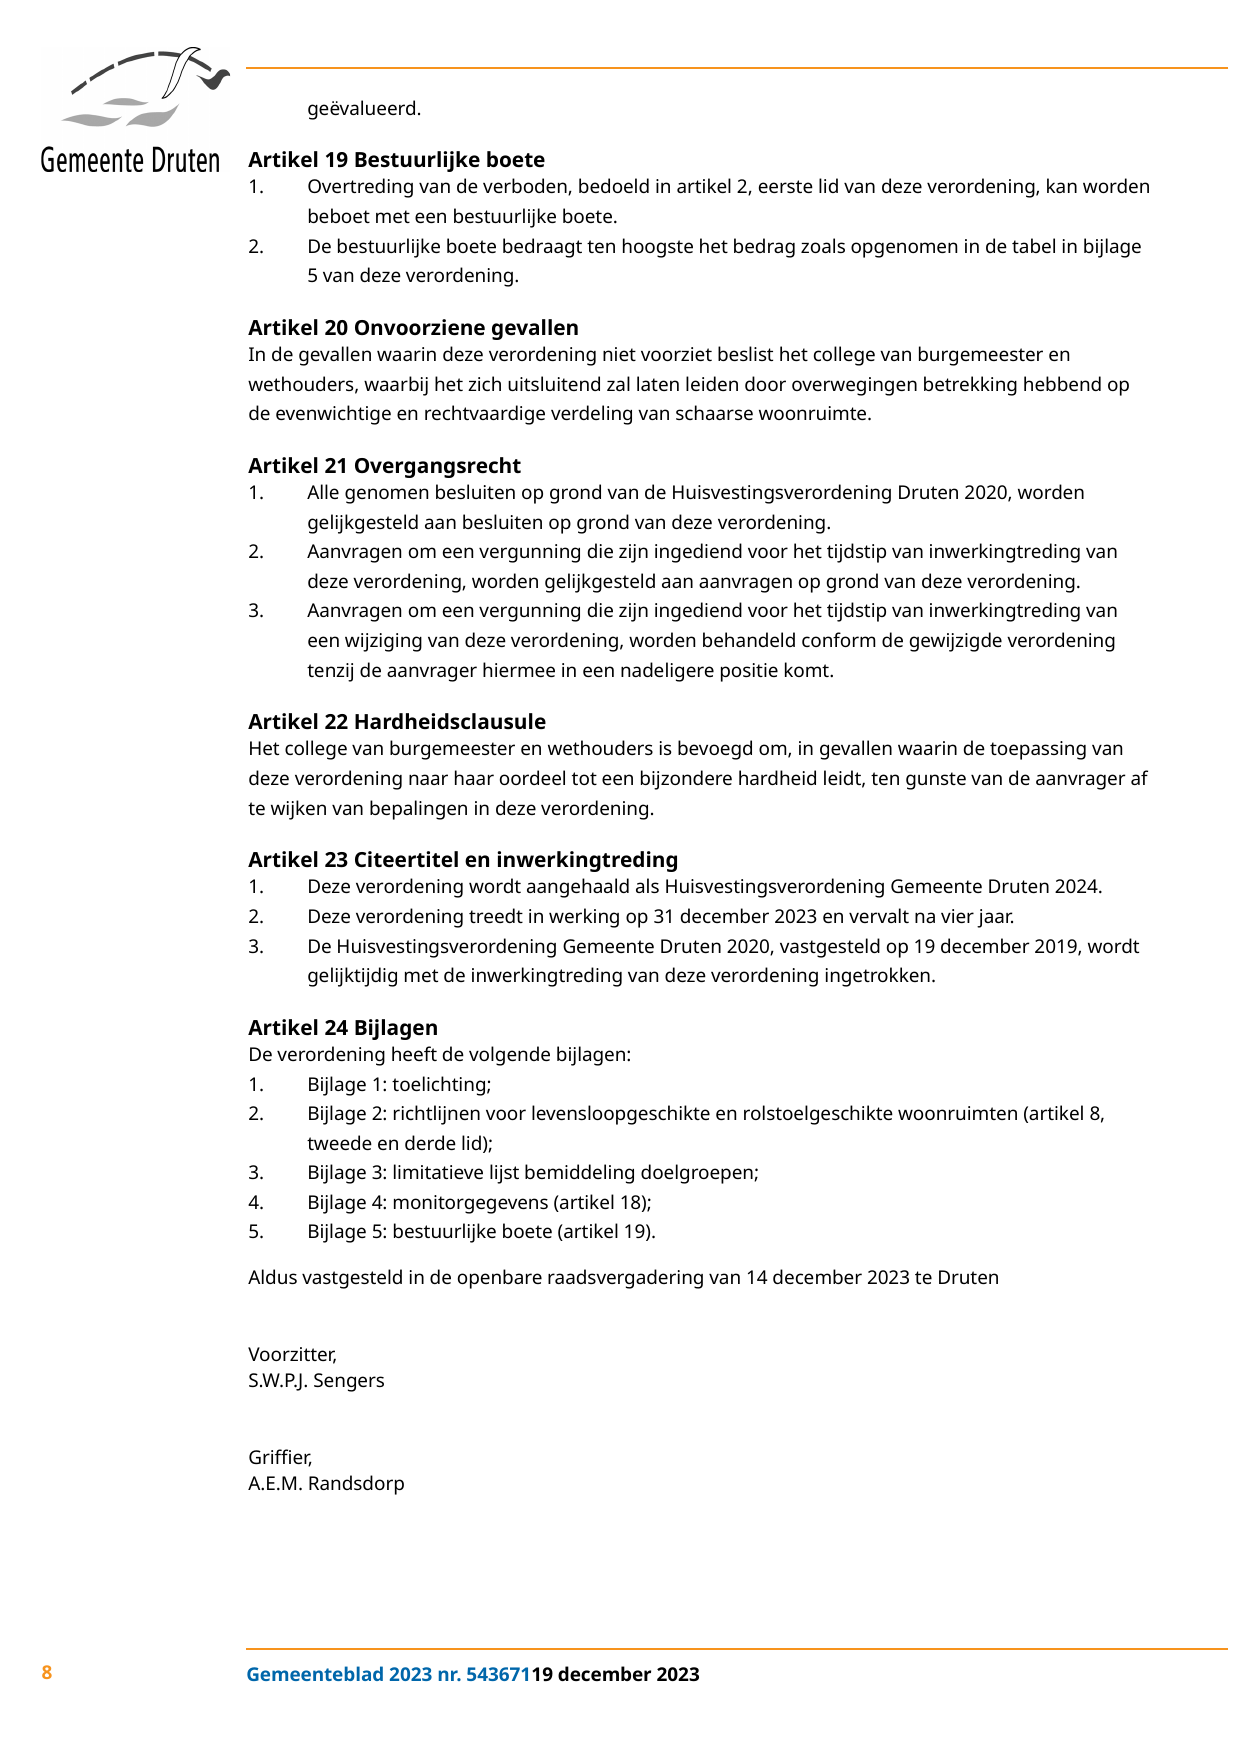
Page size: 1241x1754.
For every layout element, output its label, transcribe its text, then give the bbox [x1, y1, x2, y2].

list Bijlage 1: toelichting; [248, 1071, 1152, 1097]
list De Huisvestingsverordening Gemeente Druten 2020, vastgesteld op 19 december 2019, wordt gelijktijdig met de inwerkingtreding van deze verordening ingetrokken. [248, 933, 1152, 988]
text Artikel 19 Bestuurlijke boete [248, 145, 1152, 174]
list Bijlage 4: monitorgegevens (artikel 18); [248, 1189, 1152, 1215]
text Artikel 22 Hardheidsclausule [248, 707, 1152, 736]
text Artikel 23 Citeertitel en inwerkingtreding [248, 845, 1152, 874]
text In de gevallen waarin deze verordening niet voorziet beslist het college van burgemeester en wethouders, waarbij het zich uitsluitend zal laten leiden door overwegingen betrekking hebbend op de evenwichtige en rechtvaardige verdeling van schaarse woonruimte. [248, 341, 1152, 426]
list Overtreding van de verboden, bedoeld in artikel 2, eerste lid van deze verordening, kan worden beboet met een bestuurlijke boete. [248, 174, 1152, 229]
text Artikel 20 Onvoorziene gevallen [248, 313, 1152, 341]
list Bijlage 5: bestuurlijke boete (artikel 19). [248, 1219, 1152, 1244]
text A.E.M. Randsdorp [248, 1470, 1152, 1496]
text Artikel 21 Overgangsrecht [248, 451, 1152, 479]
text S.W.P.J. Sengers [248, 1367, 1152, 1393]
list Deze verordening treedt in werking op 31 december 2023 en vervalt na vier jaar. [248, 903, 1152, 929]
list Aanvragen om een vergunning die zijn ingediend voor het tijdstip van inwerkingtreding van deze verordening, worden gelijkgesteld aan aanvragen op grond van deze verordening. [248, 538, 1152, 594]
picture [41, 47, 231, 172]
list De bestuurlijke boete bedraagt ten hoogste het bedrag zoals opgenomen in de tabel in bijlage 5 van deze verordening. [248, 233, 1152, 288]
list Deze verordening wordt aangehaald als Huisvestingsverordening Gemeente Druten 2024. [248, 874, 1152, 899]
text De verordening heeft de volgende bijlagen: [248, 1041, 1152, 1067]
text Artikel 24 Bijlagen [248, 1013, 1152, 1041]
list geëvalueerd. [248, 95, 1152, 121]
text Voorzitter, [248, 1342, 1152, 1367]
text Het college van burgemeester en wethouders is bevoegd om, in gevallen waarin de toepassing van deze verordening naar haar oordeel tot een bijzondere hardheid leidt, ten gunste van de aanvrager af te wijken van bepalingen in deze verordening. [248, 736, 1152, 821]
list Bijlage 3: limitatieve lijst bemiddeling doelgroepen; [248, 1159, 1152, 1185]
list Alle genomen besluiten op grond van de Huisvestingsverordening Druten 2020, worden gelijkgesteld aan besluiten op grond van deze verordening. [248, 479, 1152, 534]
list Aanvragen om een vergunning die zijn ingediend voor het tijdstip van inwerkingtreding van een wijziging van deze verordening, worden behandeld conform de gewijzigde verordening tenzij de aanvrager hiermee in een nadeligere positie komt. [248, 598, 1152, 682]
text Griffier, [248, 1444, 1152, 1470]
text Aldus vastgesteld in de openbare raadsvergadering van 14 december 2023 te Druten [248, 1264, 1152, 1290]
list Bijlage 2: richtlijnen voor levensloopgeschikte en rolstoelgeschikte woonruimten (artikel 8, tweede en derde lid); [248, 1100, 1152, 1156]
